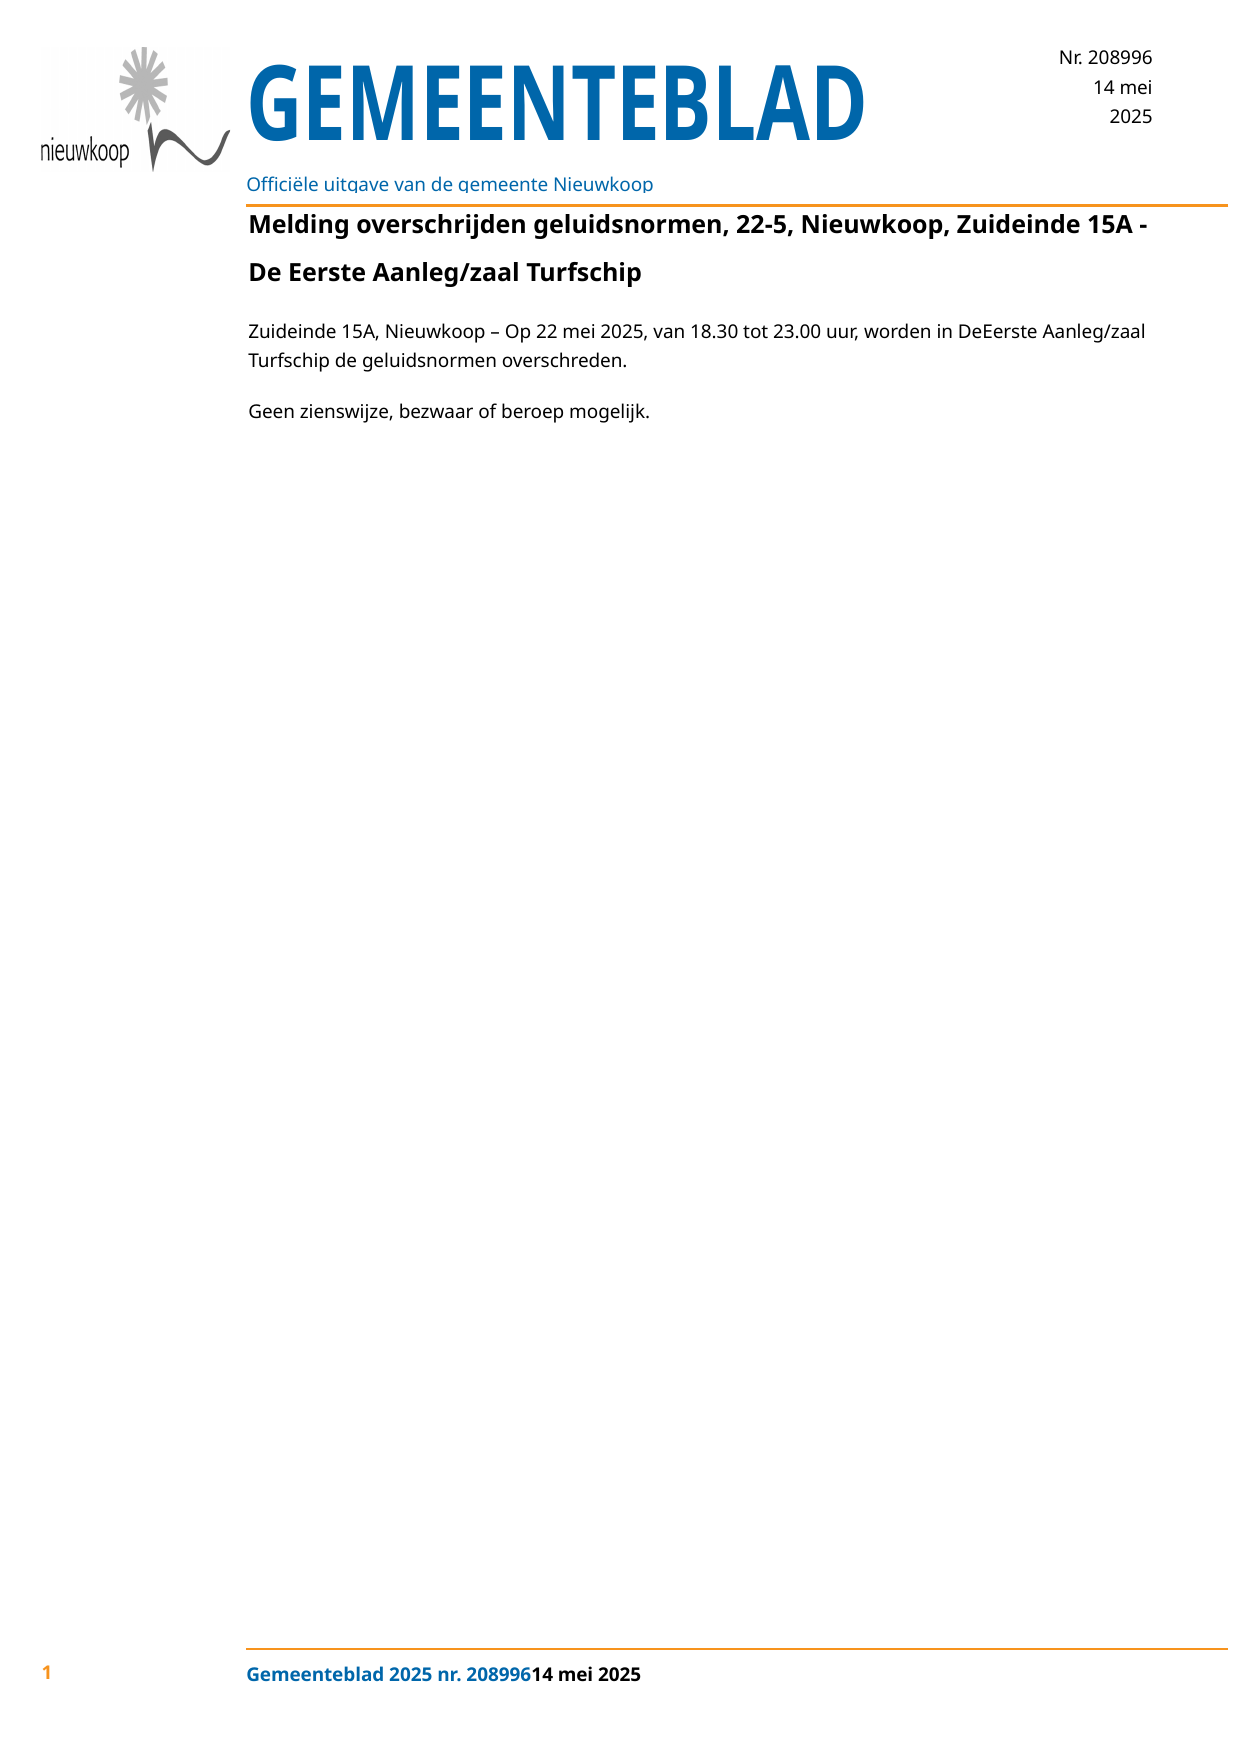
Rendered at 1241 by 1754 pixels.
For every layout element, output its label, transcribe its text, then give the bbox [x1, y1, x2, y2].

text Melding overschrijden geluidsnormen, 22-5, Nieuwkoop, Zuideinde 15A - De Eerste Aanleg/zaal Turfschip [248, 207, 1152, 288]
text Geen zienswijze, bezwaar of beroep mogelijk. [248, 398, 1152, 424]
text Zuideinde 15A, Nieuwkoop – Op 22 mei 2025, van 18.30 tot 23.00 uur, worden in DeEerste Aanleg/zaal Turfschip de geluidsnormen overschreden. [248, 318, 1152, 373]
picture [41, 47, 231, 172]
